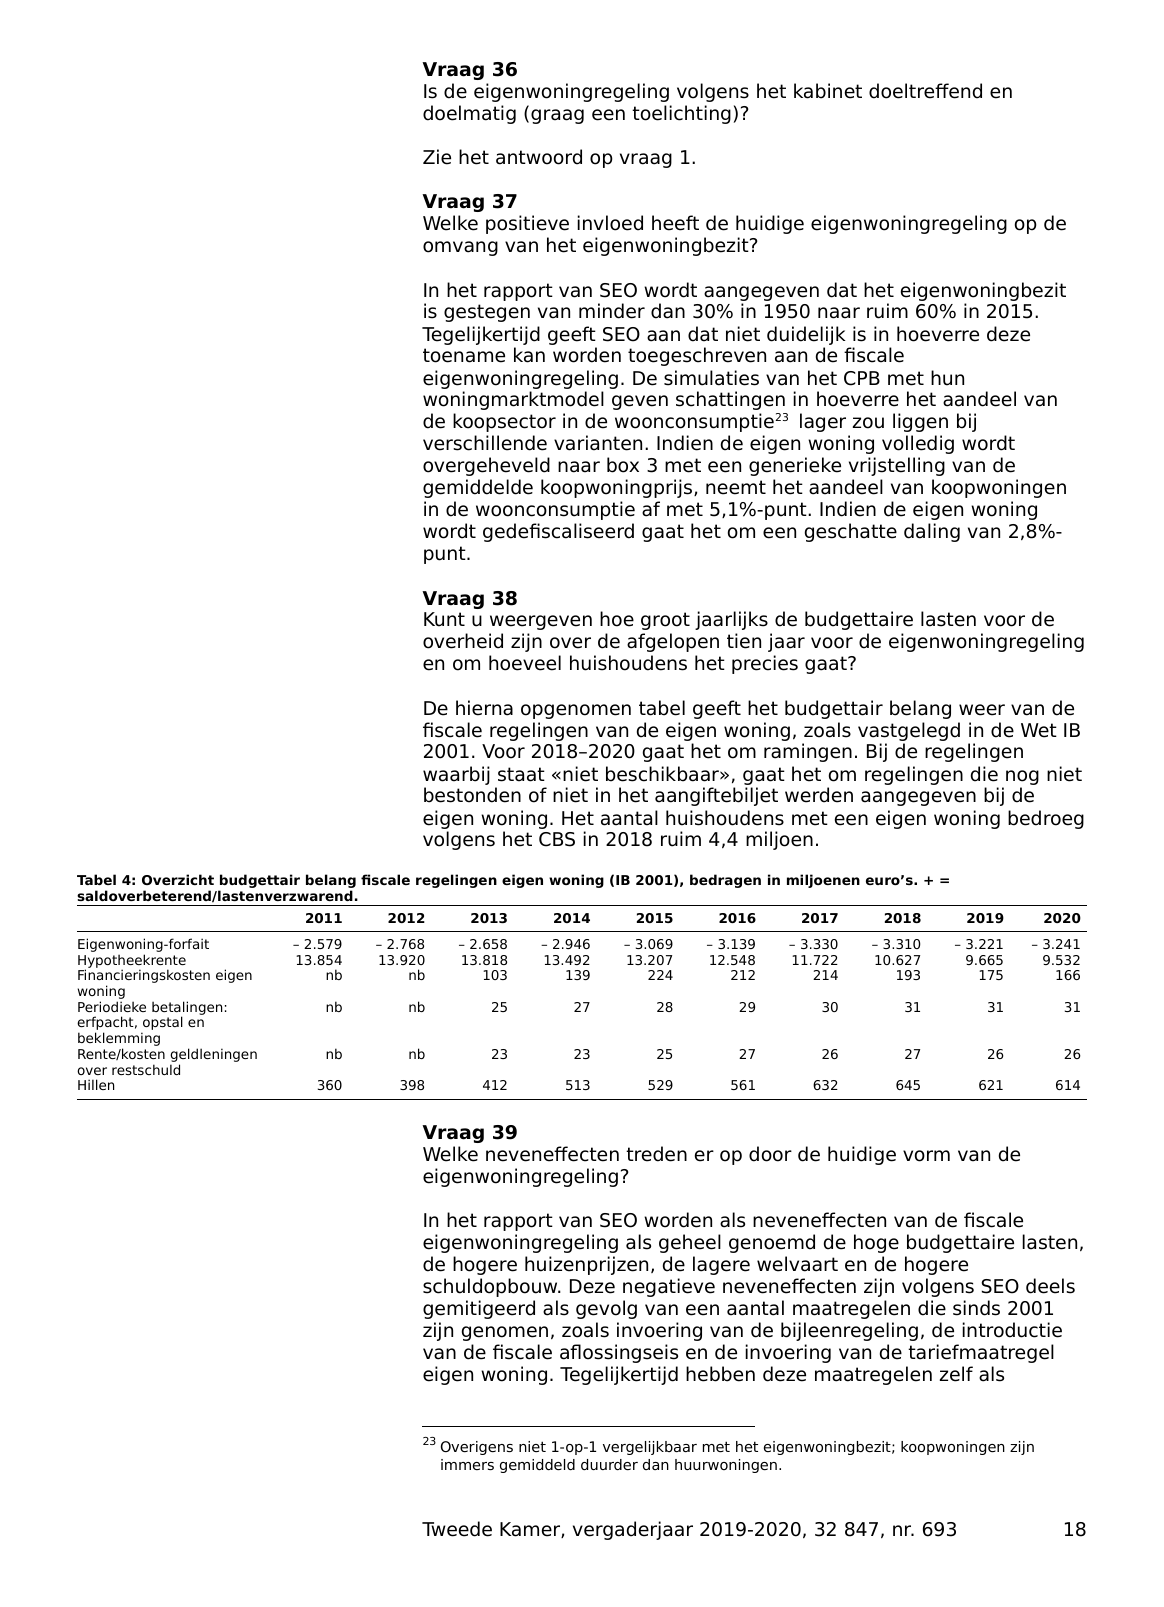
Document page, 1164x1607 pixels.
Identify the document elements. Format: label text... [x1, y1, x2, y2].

subtitle Vraag 37 [422, 191, 1087, 213]
table_cell 398 [348, 1078, 431, 1098]
table_cell 10.627 [844, 952, 927, 968]
text Zie het antwoord op vraag 1. [422, 147, 1087, 169]
table_cell Hypotheekrente [77, 952, 266, 968]
table_cell 12.548 [679, 952, 762, 968]
table_cell 13.207 [596, 952, 679, 968]
text In het rapport van SEO wordt aangegeven dat het eigenwoningbezit is gestegen van minder dan 30% in 1950 naar ruim 60% in 2015. Tegelijkertijd geeft SEO aan dat niet duidelijk is in hoeverre deze toename kan worden toegeschreven aan de fiscale eigenwoningregeling. De simulaties van het CPB met hun woningmarktmodel geven schattingen in hoeverre het aandeel van de koopsector in de woonconsumptie lager zou liggen bij verschillende varianten. Indien de eigen woning volledig wordt overgeheveld naar box 3 met een generieke vrijstelling van de gemiddelde koopwoningprijs, neemt het aandeel van koopwoningen in de woonconsumptie af met 5,1%-punt. Indien de eigen woning wordt gedefiscaliseerd gaat het om een geschatte daling van 2,8%-punt. [422, 279, 1087, 565]
table_cell 513 [514, 1078, 596, 1098]
table_cell 2014 [514, 906, 596, 931]
table_cell 31 [1010, 1000, 1087, 1047]
table_cell – 3.069 [596, 932, 679, 952]
table_cell 621 [927, 1078, 1010, 1098]
table_cell – 2.658 [431, 932, 514, 952]
table_cell 9.532 [1010, 952, 1087, 968]
table_cell nb [266, 968, 348, 999]
table_cell 2011 [266, 906, 348, 931]
subtitle Vraag 39 [422, 1122, 1087, 1144]
table_cell 212 [679, 968, 762, 999]
table_cell 13.854 [266, 952, 348, 968]
table_cell 2018 [844, 906, 927, 931]
table_cell – 3.310 [844, 932, 927, 952]
table_cell – 3.241 [1010, 932, 1087, 952]
table_cell nb [348, 1000, 431, 1047]
table_cell nb [266, 1047, 348, 1078]
table_cell 2013 [431, 906, 514, 931]
text Overigens niet 1-op-1 vergelijkbaar met het eigenwoningbezit; koopwoningen zijn immers gemiddeld duurder dan huurwoningen. [422, 1435, 1087, 1474]
table_cell 2020 [1010, 906, 1087, 931]
table_cell 27 [514, 1000, 596, 1047]
table_cell 29 [679, 1000, 762, 1047]
table_cell Periodieke betalingen: erfpacht, opstal en beklemming [77, 1000, 266, 1047]
table_cell 25 [596, 1047, 679, 1078]
table_cell nb [348, 1047, 431, 1078]
subtitle Vraag 36 [422, 59, 1087, 81]
table_cell 31 [927, 1000, 1010, 1047]
table_header Tabel 4: Overzicht budgettair belang fiscale regelingen eigen woning (IB 2001), bedragen in miljoenen euro’s. + = saldoverbeterend/lastenverzwarend. [77, 873, 1087, 905]
table_cell – 2.946 [514, 932, 596, 952]
subtitle Vraag 38 [422, 587, 1087, 609]
table_cell 2012 [348, 906, 431, 931]
table_cell 25 [431, 1000, 514, 1047]
text Is de eigenwoningregeling volgens het kabinet doeltreffend en doelmatig (graag een toelichting)? [422, 81, 1087, 125]
table_cell 193 [844, 968, 927, 999]
table_cell 224 [596, 968, 679, 999]
table_cell 26 [1010, 1047, 1087, 1078]
table_cell – 2.579 [266, 932, 348, 952]
table_cell Hillen [77, 1078, 266, 1098]
table_cell 27 [679, 1047, 762, 1078]
table_cell – 3.139 [679, 932, 762, 952]
table_cell 2016 [679, 906, 762, 931]
table_cell Financieringskosten eigen woning [77, 968, 266, 999]
table_cell Eigenwoning-forfait [77, 932, 266, 952]
table_cell 2019 [927, 906, 1010, 931]
table_cell 632 [762, 1078, 844, 1098]
table_cell 13.920 [348, 952, 431, 968]
table_cell 103 [431, 968, 514, 999]
table_cell 645 [844, 1078, 927, 1098]
table_cell 30 [762, 1000, 844, 1047]
table_cell 27 [844, 1047, 927, 1078]
table_cell 23 [431, 1047, 514, 1078]
table_cell 13.492 [514, 952, 596, 968]
table_cell nb [266, 1000, 348, 1047]
table_cell 175 [927, 968, 1010, 999]
text In het rapport van SEO worden als neveneffecten van de fiscale eigenwoningregeling als geheel genoemd de hoge budgettaire lasten, de hogere huizenprijzen, de lagere welvaart en de hogere schuldopbouw. Deze negatieve neveneffecten zijn volgens SEO deels gemitigeerd als gevolg van een aantal maatregelen die sinds 2001 zijn genomen, zoals invoering van de bijleenregeling, de introductie van de fiscale aflossingseis en de invoering van de tariefmaatregel eigen woning. Tegelijkertijd hebben deze maatregelen zelf als [422, 1210, 1087, 1386]
text Welke neveneffecten treden er op door de huidige vorm van de eigenwoningregeling? [422, 1144, 1087, 1188]
table_cell 561 [679, 1078, 762, 1098]
table_cell – 2.768 [348, 932, 431, 952]
table_cell 166 [1010, 968, 1087, 999]
table_cell Rente/kosten geldleningen over restschuld [77, 1047, 266, 1078]
table_cell 11.722 [762, 952, 844, 968]
table_cell 28 [596, 1000, 679, 1047]
table_cell 412 [431, 1078, 514, 1098]
table_cell 214 [762, 968, 844, 999]
table_cell nb [348, 968, 431, 999]
table_cell 2015 [596, 906, 679, 931]
table_cell 26 [927, 1047, 1010, 1078]
table_cell 13.818 [431, 952, 514, 968]
table_cell [77, 906, 266, 931]
table_cell 360 [266, 1078, 348, 1098]
table_cell – 3.330 [762, 932, 844, 952]
table_cell – 3.221 [927, 932, 1010, 952]
table_cell 2017 [762, 906, 844, 931]
table_cell 9.665 [927, 952, 1010, 968]
text Welke positieve invloed heeft de huidige eigenwoningregeling op de omvang van het eigenwoningbezit? [422, 213, 1087, 257]
table_cell 139 [514, 968, 596, 999]
text De hierna opgenomen tabel geeft het budgettair belang weer van de fiscale regelingen van de eigen woning, zoals vastgelegd in de Wet IB 2001. Voor 2018–2020 gaat het om ramingen. Bij de regelingen waarbij staat «niet beschikbaar», gaat het om regelingen die nog niet bestonden of niet in het aangiftebiljet werden aangegeven bij de eigen woning. Het aantal huishoudens met een eigen woning bedroeg volgens het CBS in 2018 ruim 4,4 miljoen. [422, 697, 1087, 851]
table_cell 529 [596, 1078, 679, 1098]
table_cell 23 [514, 1047, 596, 1078]
table_cell 614 [1010, 1078, 1087, 1098]
table_cell 31 [844, 1000, 927, 1047]
text Kunt u weergeven hoe groot jaarlijks de budgettaire lasten voor de overheid zijn over de afgelopen tien jaar voor de eigenwoningregeling en om hoeveel huishoudens het precies gaat? [422, 609, 1087, 675]
table_cell 26 [762, 1047, 844, 1078]
